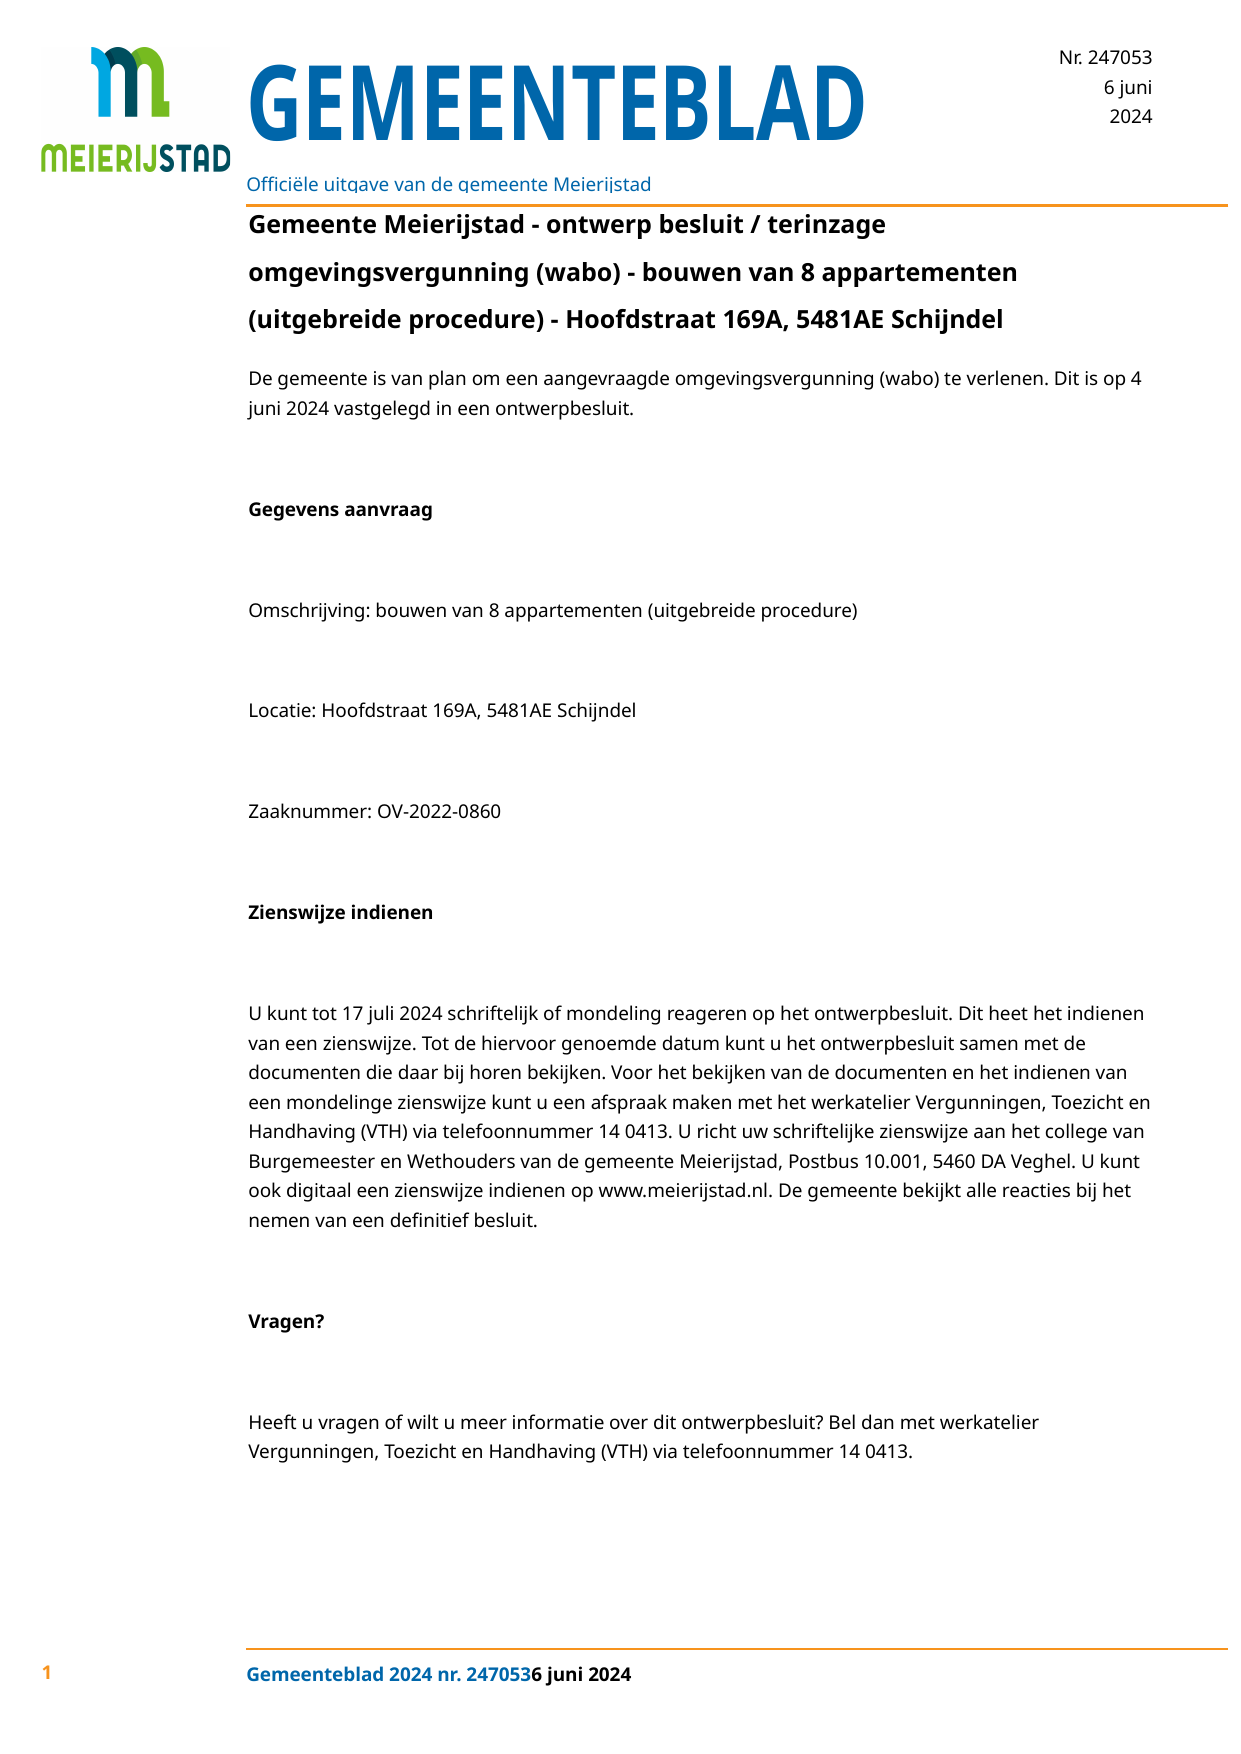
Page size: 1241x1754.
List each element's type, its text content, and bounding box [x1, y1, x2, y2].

text Zienswijze indienen [248, 899, 1152, 925]
text Gegevens aanvraag [248, 496, 1152, 522]
picture [41, 47, 231, 172]
text Zaaknummer: OV-2022-0860 [248, 798, 1152, 824]
text De gemeente is van plan om een aangevraagde omgevingsvergunning (wabo) te verlenen. Dit is op 4 juni 2024 vastgelegd in een ontwerpbesluit. [248, 366, 1152, 421]
text U kunt tot 17 juli 2024 schriftelijk of mondeling reageren op het ontwerpbesluit. Dit heet het indienen van een zienswijze. Tot de hiervoor genoemde datum kunt u het ontwerpbesluit samen met de documenten die daar bij horen bekijken. Voor het bekijken van de documenten en het indienen van een mondelinge zienswijze kunt u een afspraak maken met het werkatelier Vergunningen, Toezicht en Handhaving (VTH) via telefoonnummer 14 0413. U richt uw schriftelijke zienswijze aan het college van Burgemeester en Wethouders van de gemeente Meierijstad, Postbus 10.001, 5460 DA Veghel. U kunt ook digitaal een zienswijze indienen op www.meierijstad.nl. De gemeente bekijkt alle reacties bij het nemen van een definitief besluit. [248, 1000, 1152, 1233]
text Heeft u vragen of wilt u meer informatie over dit ontwerpbesluit? Bel dan met werkatelier Vergunningen, Toezicht en Handhaving (VTH) via telefoonnummer 14 0413. [248, 1409, 1152, 1464]
text Gemeente Meierijstad - ontwerp besluit / terinzage omgevingsvergunning (wabo) - bouwen van 8 appartementen (uitgebreide procedure) - Hoofdstraat 169A, 5481AE Schijndel [248, 207, 1152, 336]
text Omschrijving: bouwen van 8 appartementen (uitgebreide procedure) [248, 597, 1152, 622]
text Locatie: Hoofdstraat 169A, 5481AE Schijndel [248, 698, 1152, 723]
text Vragen? [248, 1308, 1152, 1334]
